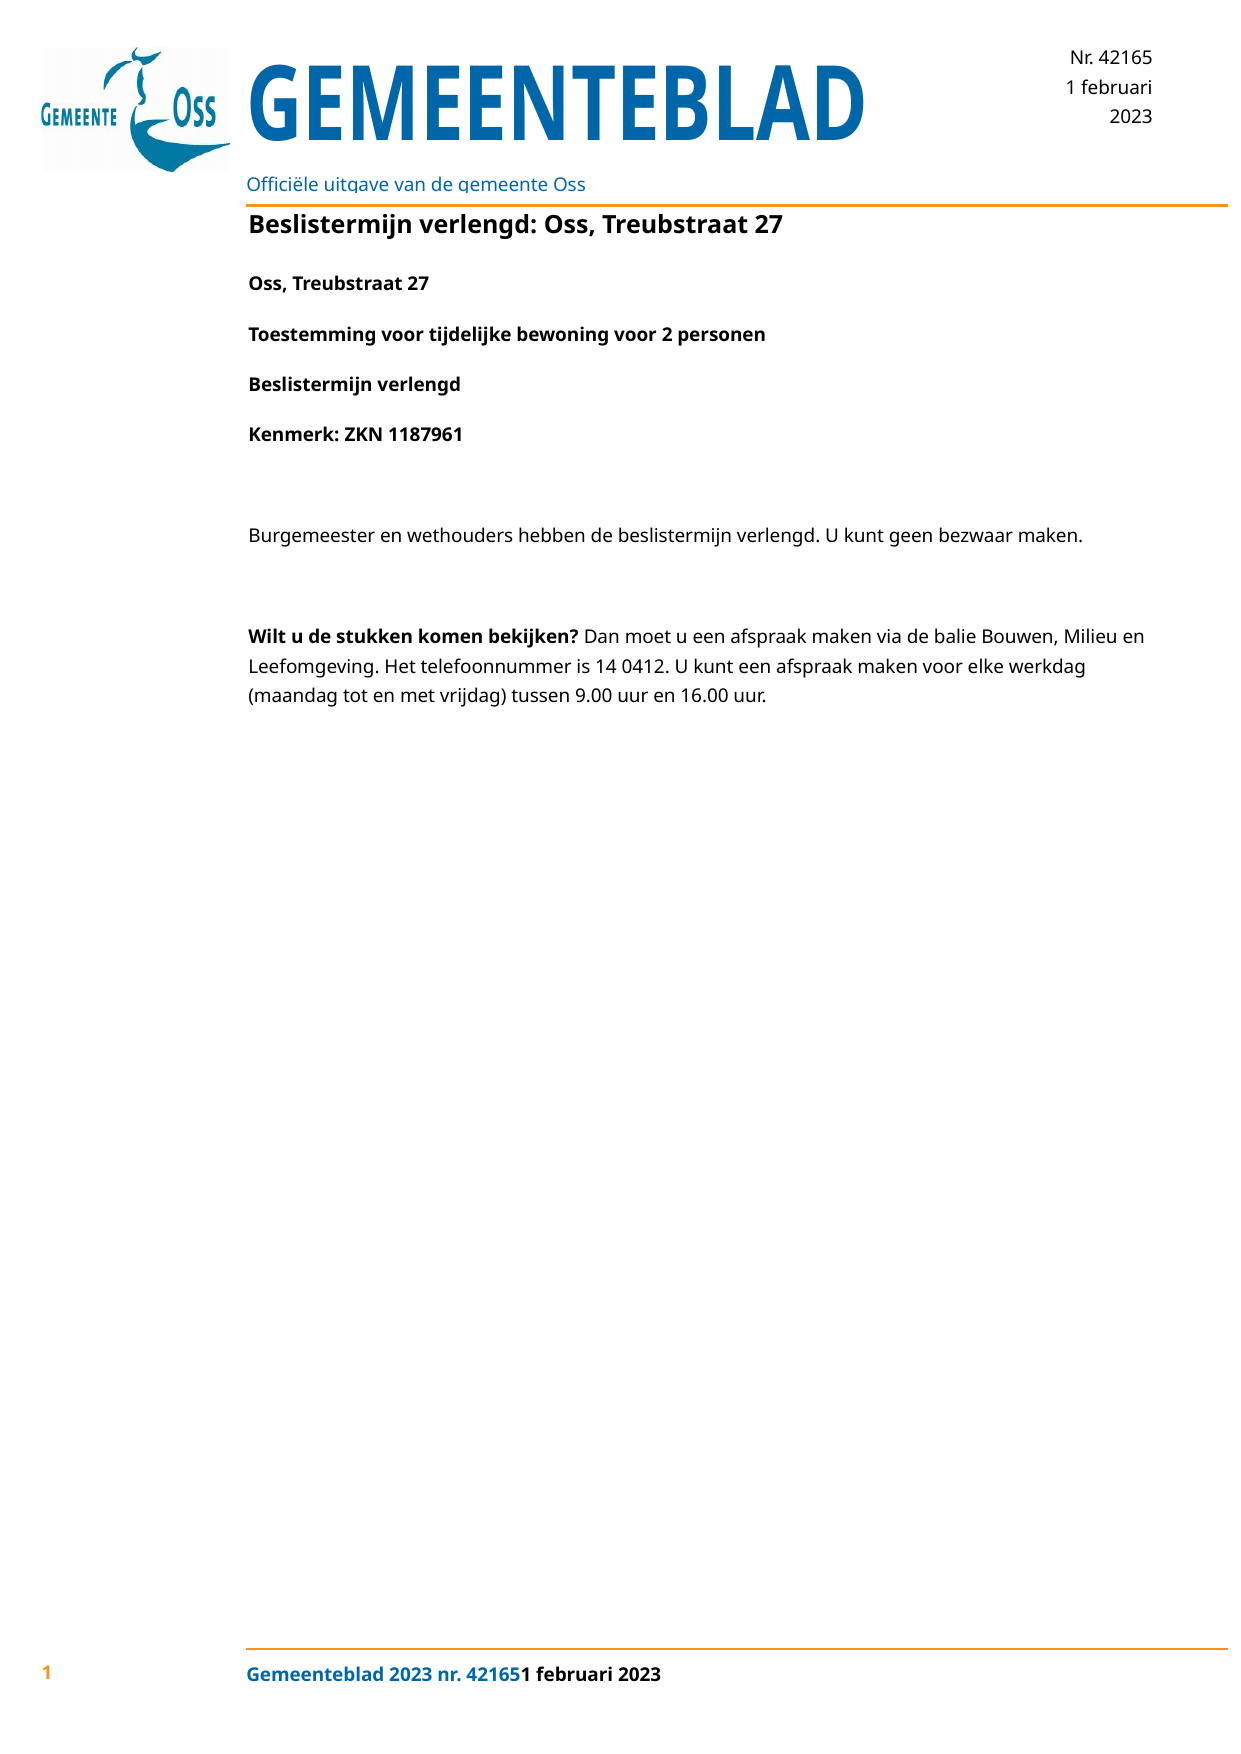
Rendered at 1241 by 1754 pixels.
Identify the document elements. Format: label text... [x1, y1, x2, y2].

text Beslistermijn verlengd [248, 371, 1152, 397]
text Beslistermijn verlengd: Oss, Treubstraat 27 [248, 207, 1152, 241]
text Kenmerk: ZKN 1187961 [248, 422, 1152, 447]
text Toestemming voor tijdelijke bewoning voor 2 personen [248, 321, 1152, 346]
text Oss, Treubstraat 27 [248, 270, 1152, 296]
text Wilt u de stukken komen bekijken? Dan moet u een afspraak maken via de balie Bouwen, Milieu en Leefomgeving. Het telefoonnummer is 14 0412. U kunt een afspraak maken voor elke werkdag (maandag tot en met vrijdag) tussen 9.00 uur en 16.00 uur. [248, 623, 1152, 708]
picture [41, 47, 231, 172]
text Burgemeester en wethouders hebben de beslistermijn verlengd. U kunt geen bezwaar maken. [248, 522, 1152, 548]
